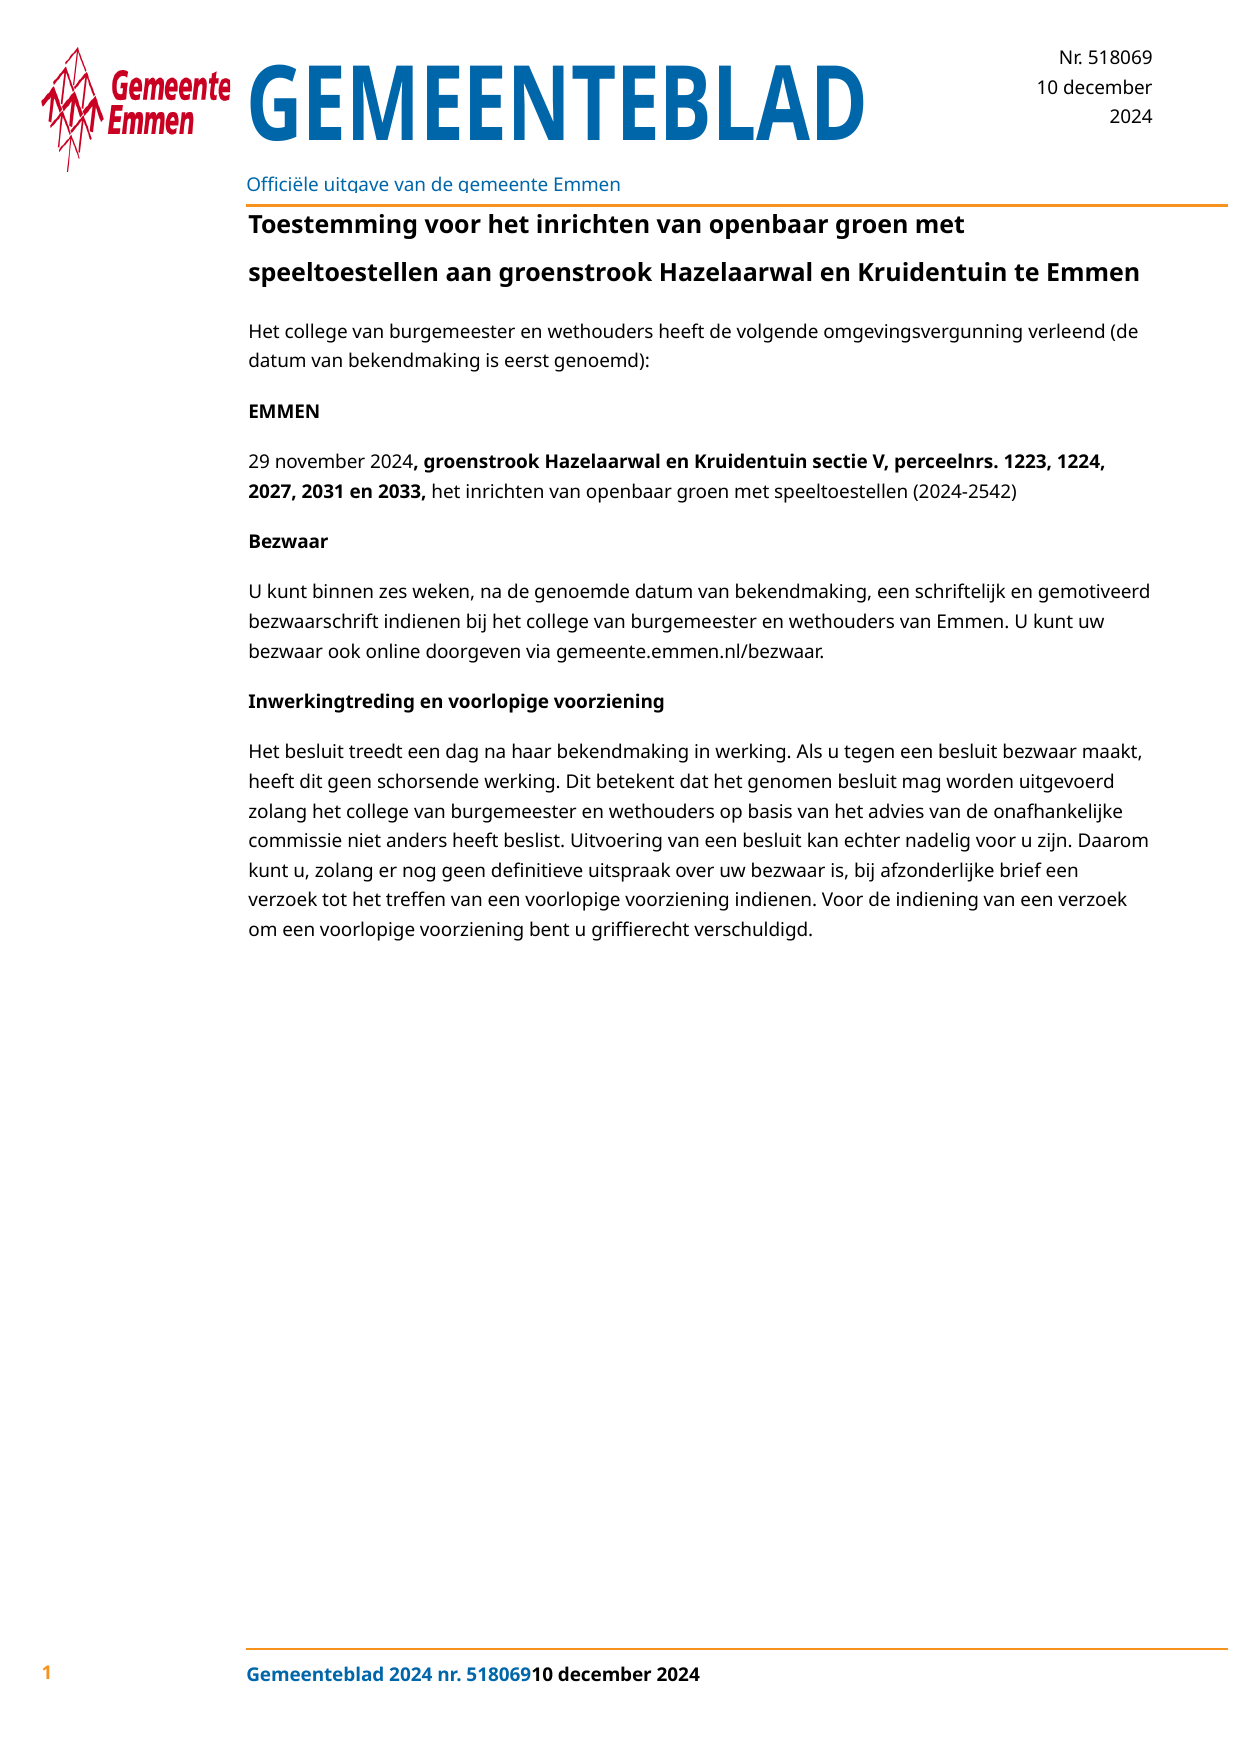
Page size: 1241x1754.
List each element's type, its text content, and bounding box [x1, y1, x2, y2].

text Het besluit treedt een dag na haar bekendmaking in werking. Als u tegen een besluit bezwaar maakt, heeft dit geen schorsende werking. Dit betekent dat het genomen besluit mag worden uitgevoerd zolang het college van burgemeester en wethouders op basis van het advies van de onafhankelijke commissie niet anders heeft beslist. Uitvoering van een besluit kan echter nadelig voor u zijn. Daarom kunt u, zolang er nog geen definitieve uitspraak over uw bezwaar is, bij afzonderlijke brief een verzoek tot het treffen van een voorlopige voorziening indienen. Voor de indiening van een verzoek om een voorlopige voorziening bent u griffierecht verschuldigd. [248, 739, 1152, 942]
text Inwerkingtreding en voorlopige voorziening [248, 688, 1152, 714]
text 29 november 2024, groenstrook Hazelaarwal en Kruidentuin sectie V, perceelnrs. 1223, 1224, 2027, 2031 en 2033, het inrichten van openbaar groen met speeltoestellen (2024-2542) [248, 448, 1152, 504]
text Bezwaar [248, 528, 1152, 554]
picture [41, 47, 231, 172]
text U kunt binnen zes weken, na de genoemde datum van bekendmaking, een schriftelijk en gemotiveerd bezwaarschrift indienen bij het college van burgemeester en wethouders van Emmen. U kunt uw bezwaar ook online doorgeven via gemeente.emmen.nl/bezwaar. [248, 579, 1152, 664]
text Toestemming voor het inrichten van openbaar groen met speeltoestellen aan groenstrook Hazelaarwal en Kruidentuin te Emmen [248, 207, 1152, 288]
text Het college van burgemeester en wethouders heeft de volgende omgevingsvergunning verleend (de datum van bekendmaking is eerst genoemd): [248, 318, 1152, 373]
text EMMEN [248, 398, 1152, 424]
